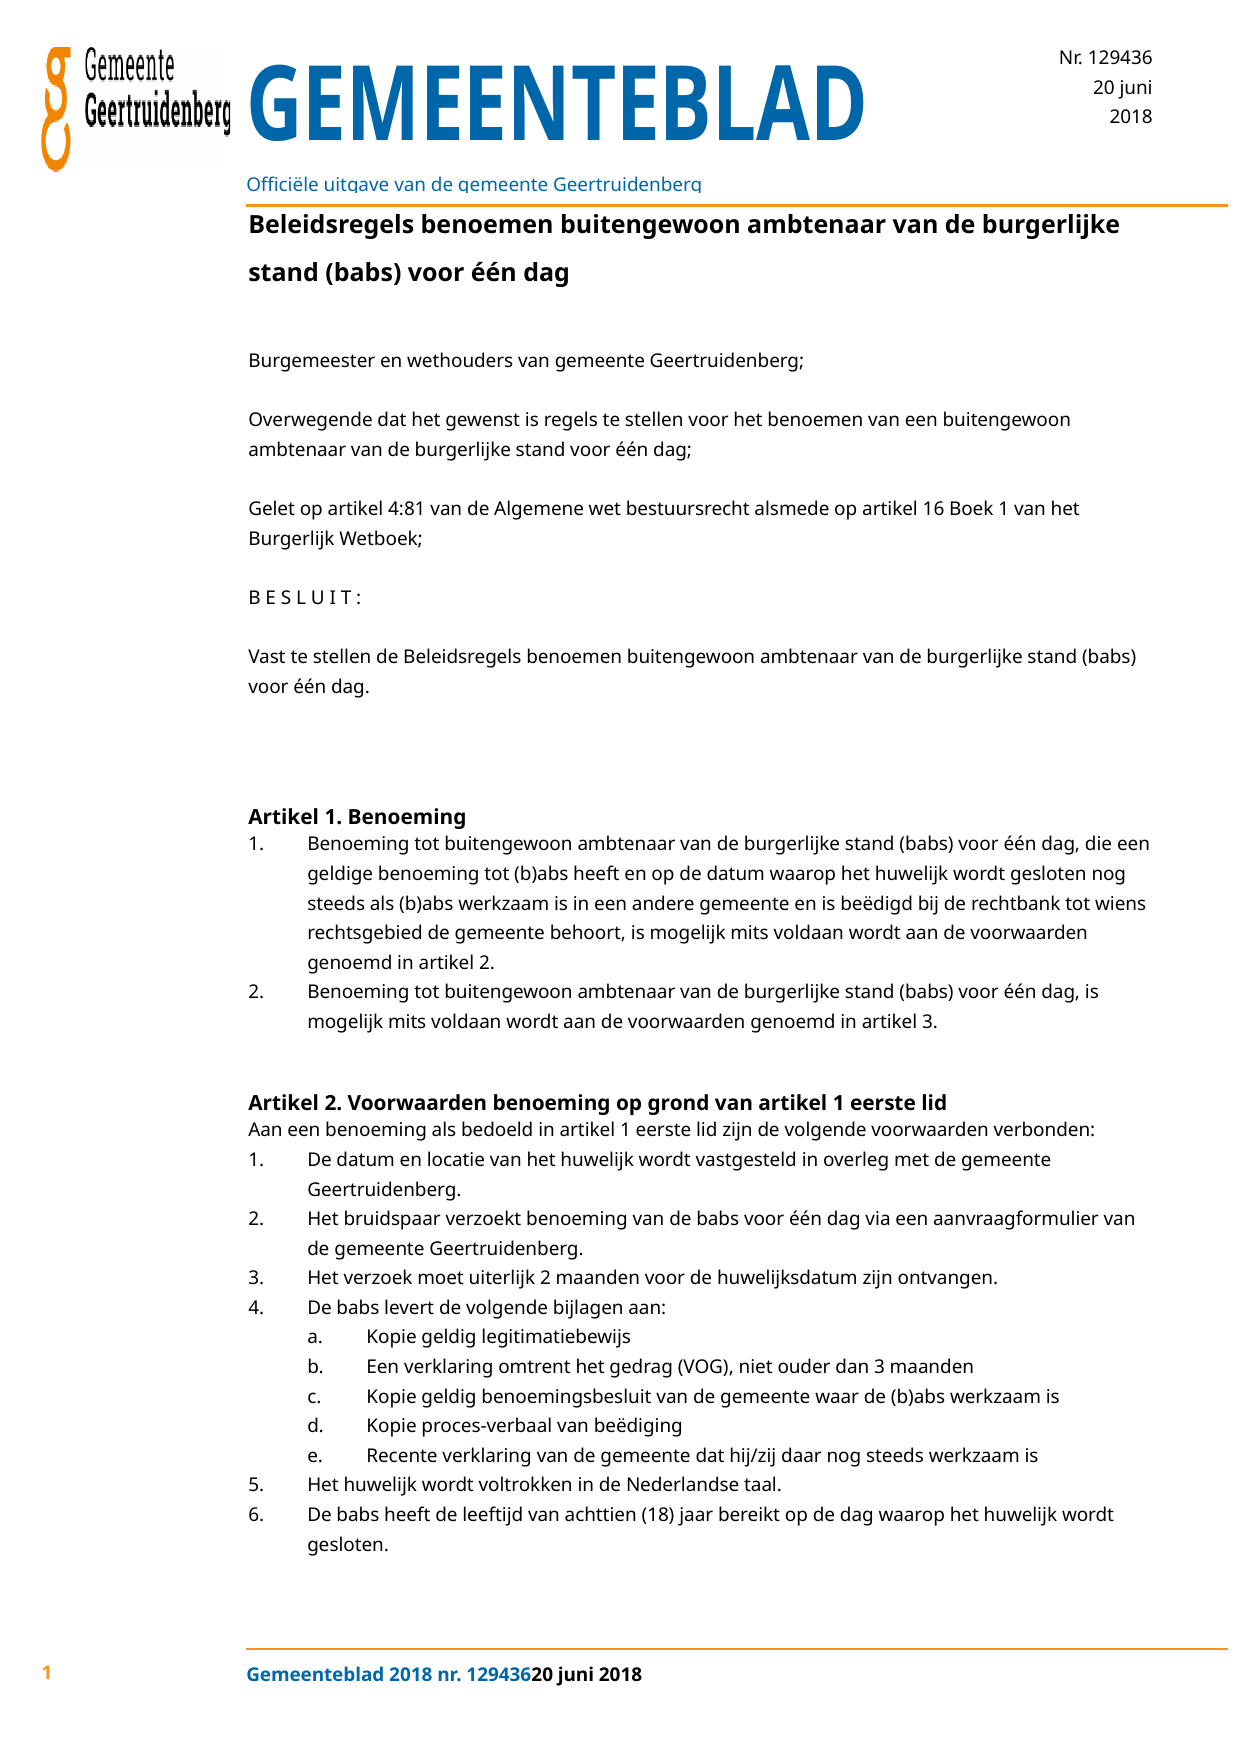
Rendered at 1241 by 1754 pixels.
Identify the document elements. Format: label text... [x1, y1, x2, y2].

text B E S L U I T : [248, 584, 1152, 610]
text Beleidsregels benoemen buitengewoon ambtenaar van de burgerlijke stand (babs) voor één dag [248, 207, 1152, 288]
list Kopie geldig legitimatiebewijs [307, 1324, 1152, 1349]
list Benoeming tot buitengewoon ambtenaar van de burgerlijke stand (babs) voor één dag, die een geldige benoeming tot (b)abs heeft en op de datum waarop het huwelijk wordt gesloten nog steeds als (b)abs werkzaam is in een andere gemeente en is beëdigd bij de rechtbank tot wiens rechtsgebied de gemeente behoort, is mogelijk mits voldaan wordt aan de voorwaarden genoemd in artikel 2. [248, 831, 1152, 975]
list De datum en locatie van het huwelijk wordt vastgesteld in overleg met de gemeente Geertruidenberg. [248, 1146, 1152, 1201]
text Vast te stellen de Beleidsregels benoemen buitengewoon ambtenaar van de burgerlijke stand (babs) voor één dag. [248, 643, 1152, 699]
text Aan een benoeming als bedoeld in artikel 1 eerste lid zijn de volgende voorwaarden verbonden: [248, 1117, 1152, 1142]
text Artikel 2. Voorwaarden benoeming op grond van artikel 1 eerste lid [248, 1088, 1152, 1117]
picture [41, 47, 231, 172]
list De babs heeft de leeftijd van achttien (18) jaar bereikt op de dag waarop het huwelijk wordt gesloten. [248, 1501, 1152, 1556]
list Het bruidspaar verzoekt benoeming van de babs voor één dag via een aanvraagformulier van de gemeente Geertruidenberg. [248, 1205, 1152, 1261]
text Overwegende dat het gewenst is regels te stellen voor het benoemen van een buitengewoon ambtenaar van de burgerlijke stand voor één dag; [248, 407, 1152, 462]
text Artikel 1. Benoeming [248, 802, 1152, 831]
list Kopie geldig benoemingsbesluit van de gemeente waar de (b)abs werkzaam is [307, 1383, 1152, 1408]
list Benoeming tot buitengewoon ambtenaar van de burgerlijke stand (babs) voor één dag, is mogelijk mits voldaan wordt aan de voorwaarden genoemd in artikel 3. [248, 978, 1152, 1034]
list Een verklaring omtrent het gedrag (VOG), niet ouder dan 3 maanden [307, 1353, 1152, 1379]
list De babs levert de volgende bijlagen aan: [248, 1294, 1152, 1320]
list Het verzoek moet uiterlijk 2 maanden voor de huwelijksdatum zijn ontvangen. [248, 1264, 1152, 1290]
list Het huwelijk wordt voltrokken in de Nederlandse taal. [248, 1472, 1152, 1497]
list Kopie proces-verbaal van beëdiging [307, 1412, 1152, 1438]
text Gelet op artikel 4:81 van de Algemene wet bestuursrecht alsmede op artikel 16 Boek 1 van het Burgerlijk Wetboek; [248, 495, 1152, 551]
text Burgemeester en wethouders van gemeente Geertruidenberg; [248, 347, 1152, 373]
list Recente verklaring van de gemeente dat hij/zij daar nog steeds werkzaam is [307, 1442, 1152, 1468]
